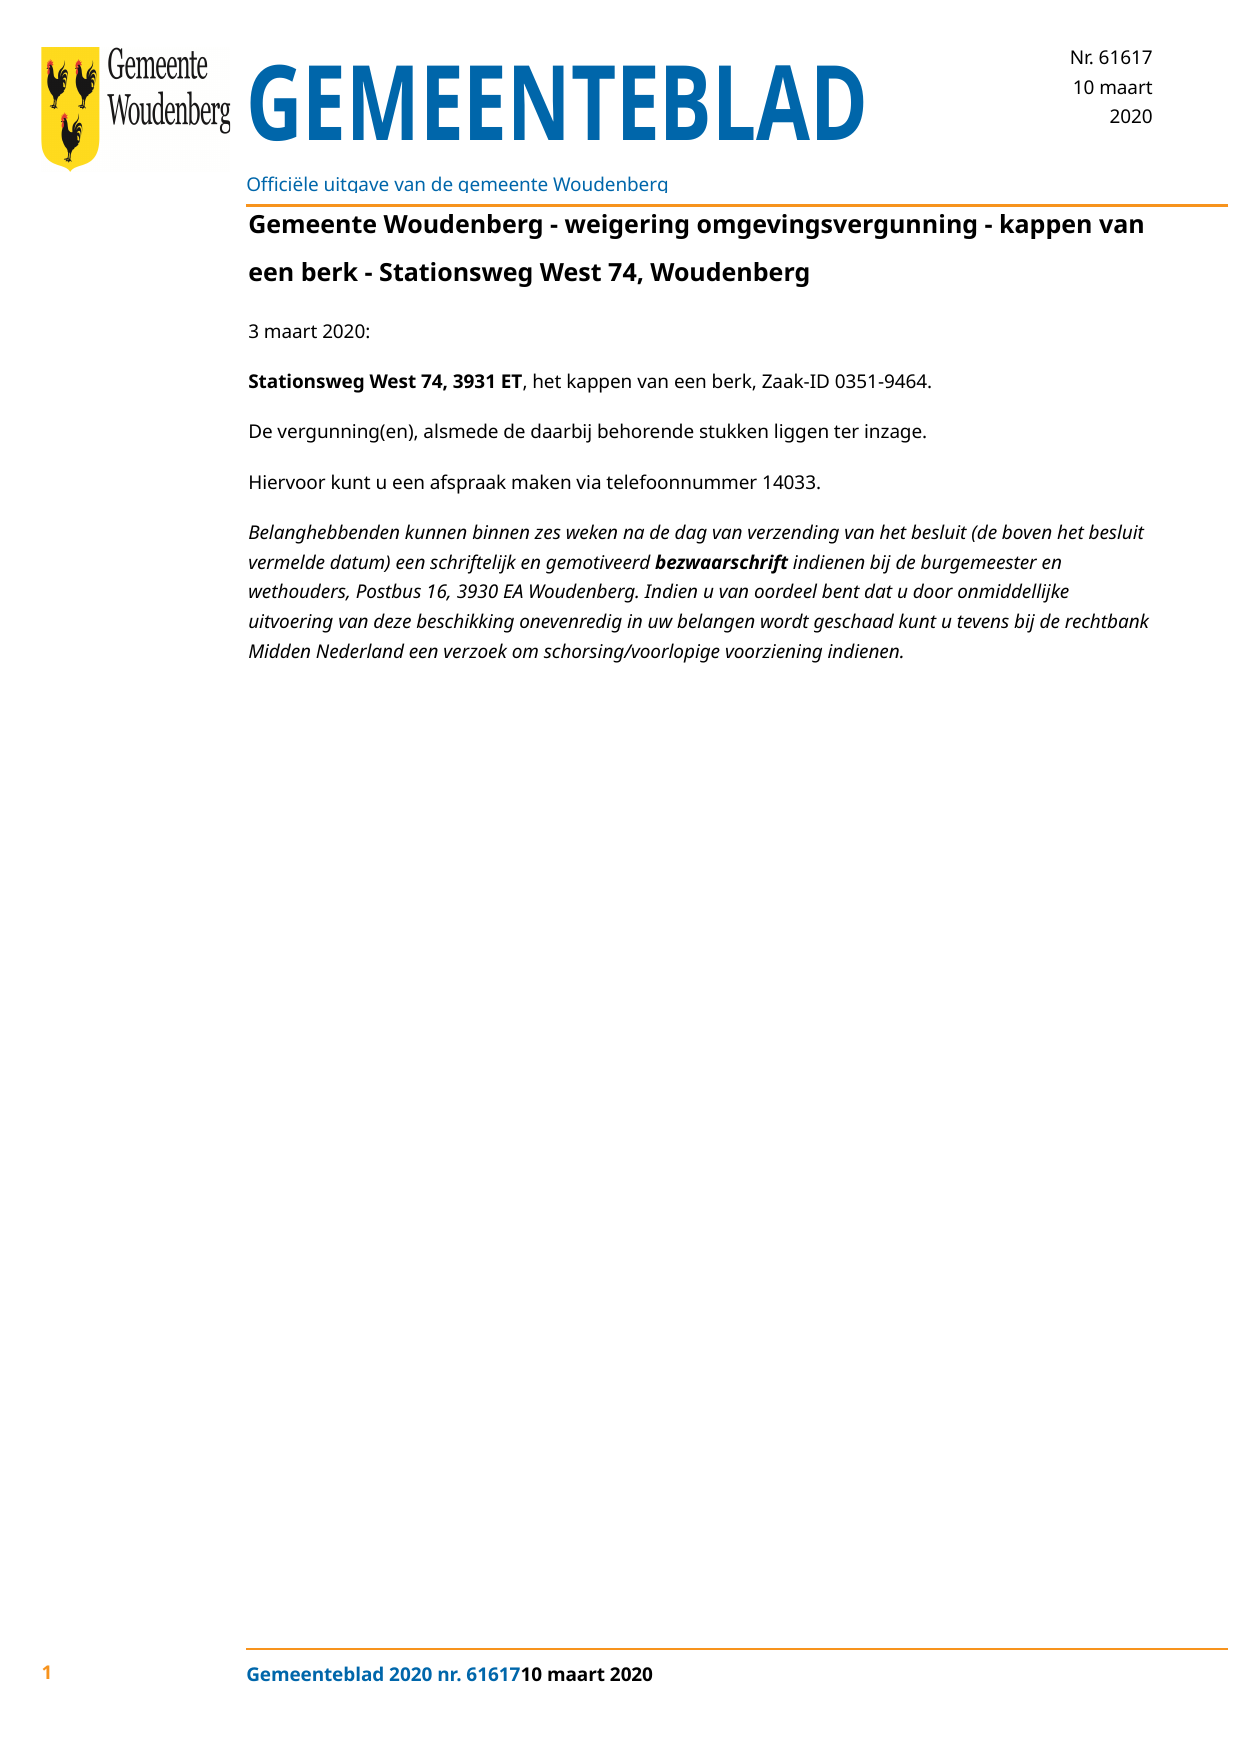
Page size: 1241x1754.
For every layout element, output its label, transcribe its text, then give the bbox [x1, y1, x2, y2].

text Stationsweg West 74, 3931 ET, het kappen van een berk, Zaak-ID 0351-9464. [248, 368, 1152, 394]
text Hiervoor kunt u een afspraak maken via telefoonnummer 14033. [248, 469, 1152, 495]
picture [41, 47, 231, 172]
text Belanghebbenden kunnen binnen zes weken na de dag van verzending van het besluit (de boven het besluit vermelde datum) een schriftelijk en gemotiveerd bezwaarschrift indienen bij de burgemeester en wethouders, Postbus 16, 3930 EA Woudenberg. Indien u van oordeel bent dat u door onmiddellijke uitvoering van deze beschikking onevenredig in uw belangen wordt geschaad kunt u tevens bij de rechtbank Midden Nederland een verzoek om schorsing/voorlopige voorziening indienen. [248, 519, 1152, 664]
text Gemeente Woudenberg - weigering omgevingsvergunning - kappen van een berk - Stationsweg West 74, Woudenberg [248, 207, 1152, 288]
text De vergunning(en), alsmede de daarbij behorende stukken liggen ter inzage. [248, 419, 1152, 444]
text 3 maart 2020: [248, 318, 1152, 344]
